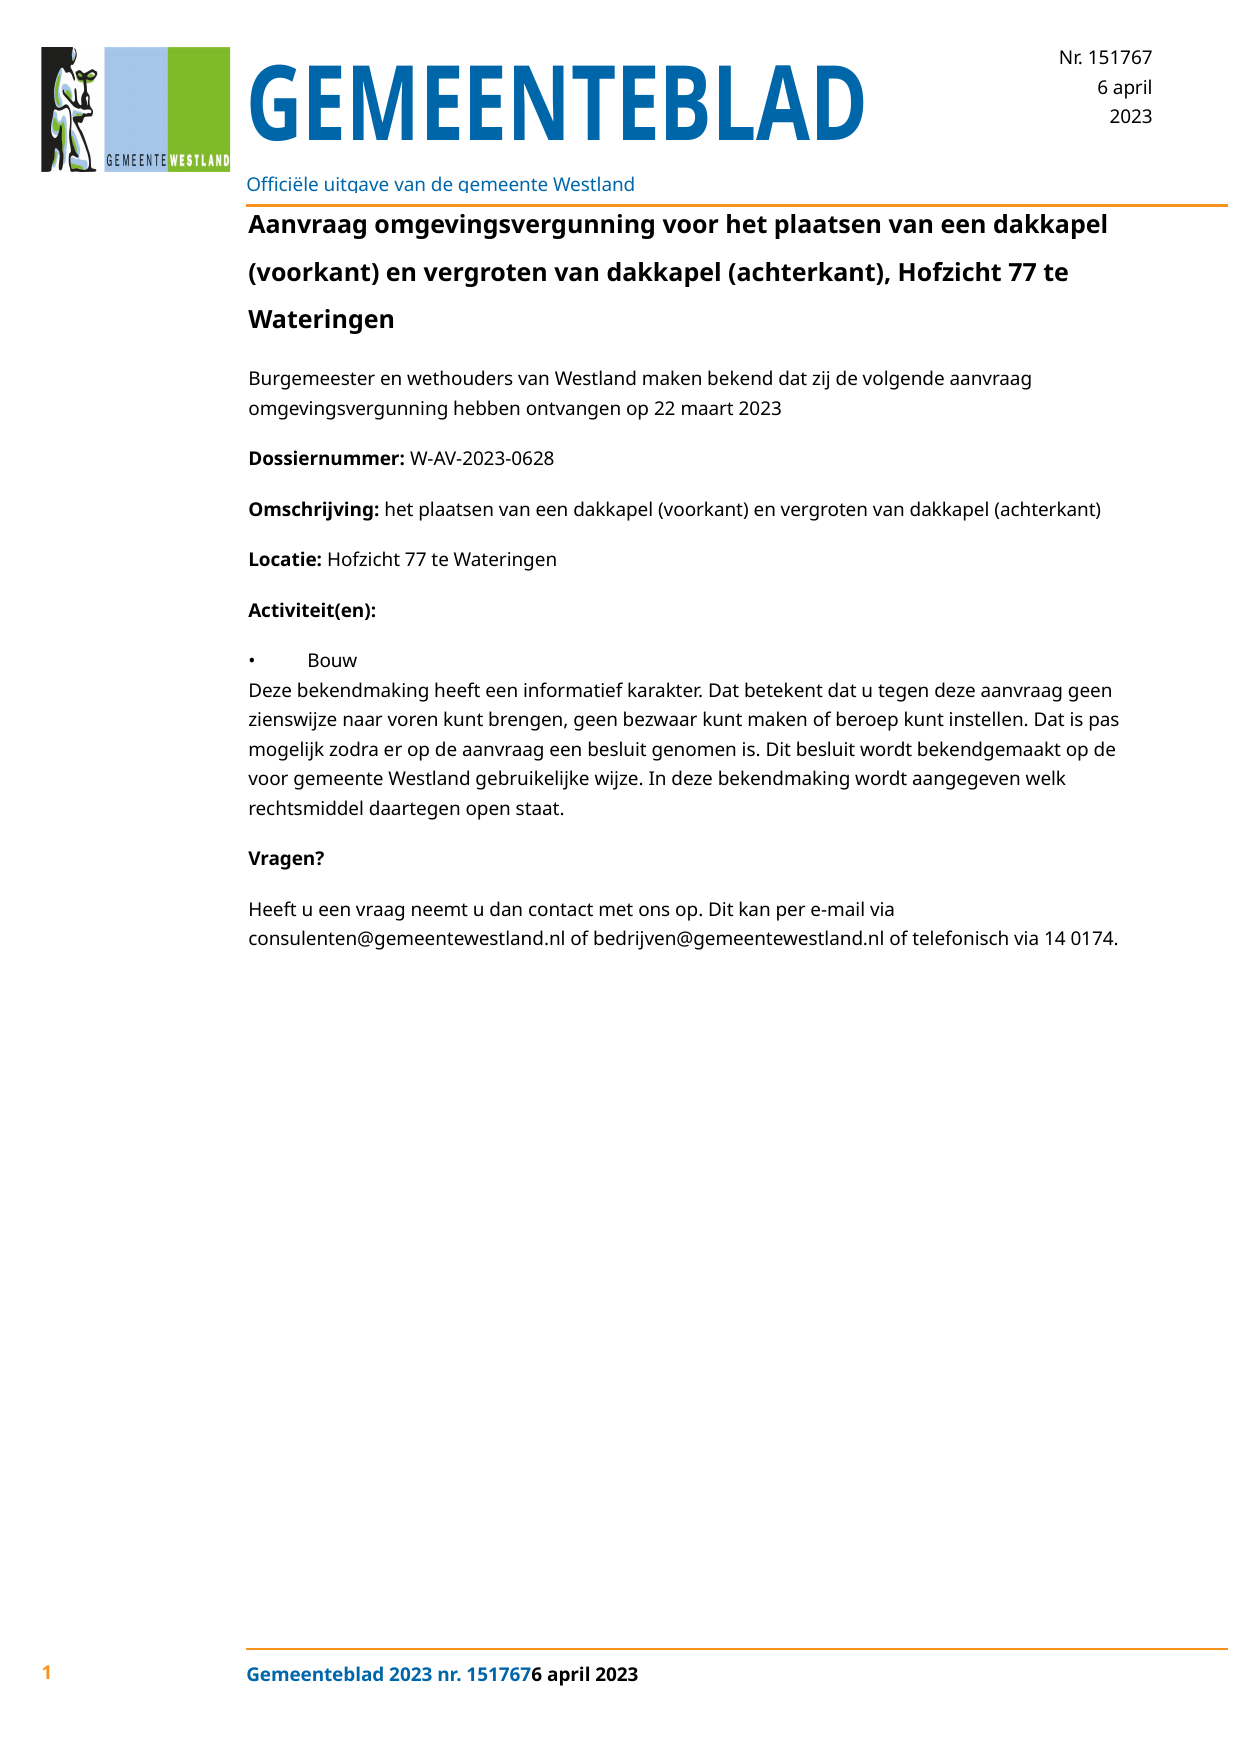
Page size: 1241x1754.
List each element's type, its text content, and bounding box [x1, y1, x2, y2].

text Deze bekendmaking heeft een informatief karakter. Dat betekent dat u tegen deze aanvraag geen zienswijze naar voren kunt brengen, geen bezwaar kunt maken of beroep kunt instellen. Dat is pas mogelijk zodra er op de aanvraag een besluit genomen is. Dit besluit wordt bekendgemaakt op de voor gemeente Westland gebruikelijke wijze. In deze bekendmaking wordt aangegeven welk rechtsmiddel daartegen open staat. [248, 677, 1152, 821]
list Bouw [248, 647, 1152, 673]
text Heeft u een vraag neemt u dan contact met ons op. Dit kan per e-mail via consulenten@gemeentewestland.nl of bedrijven@gemeentewestland.nl of telefonisch via 14 0174. [248, 896, 1152, 951]
text Vragen? [248, 846, 1152, 871]
text Dossiernummer: W-AV-2023-0628 [248, 446, 1152, 471]
text Burgemeester en wethouders van Westland maken bekend dat zij de volgende aanvraag omgevingsvergunning hebben ontvangen op 22 maart 2023 [248, 366, 1152, 421]
picture [41, 47, 231, 172]
text Aanvraag omgevingsvergunning voor het plaatsen van een dakkapel (voorkant) en vergroten van dakkapel (achterkant), Hofzicht 77 te Wateringen [248, 207, 1152, 336]
text Activiteit(en): [248, 597, 1152, 622]
text Omschrijving: het plaatsen van een dakkapel (voorkant) en vergroten van dakkapel (achterkant) [248, 496, 1152, 522]
text Locatie: Hofzicht 77 te Wateringen [248, 546, 1152, 572]
